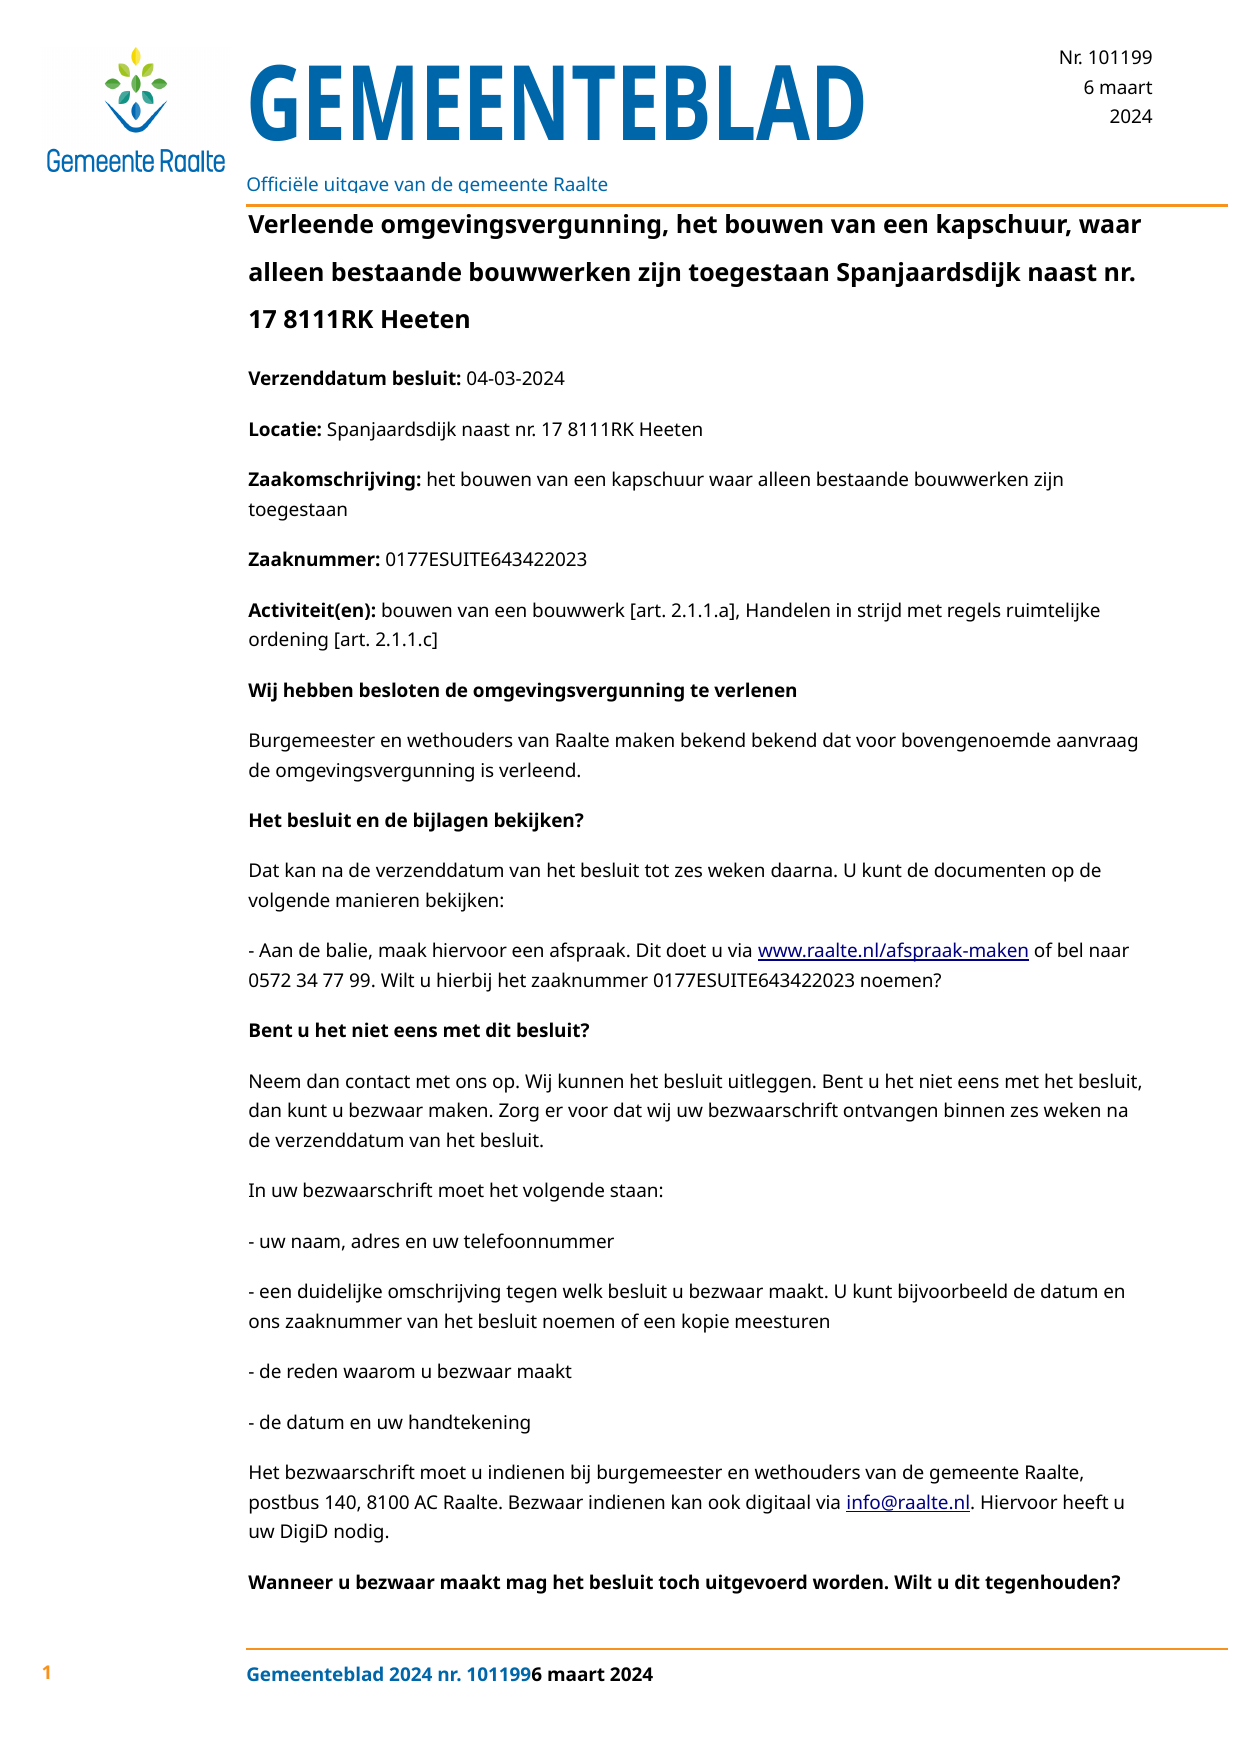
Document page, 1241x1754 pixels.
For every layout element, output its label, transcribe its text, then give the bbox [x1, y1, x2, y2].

text Zaaknummer: 0177ESUITE643422023 [248, 546, 1152, 572]
picture [41, 47, 231, 172]
text - een duidelijke omschrijving tegen welk besluit u bezwaar maakt. U kunt bijvoorbeeld de datum en ons zaaknummer van het besluit noemen of een kopie meesturen [248, 1278, 1152, 1334]
text Zaakomschrijving: het bouwen van een kapschuur waar alleen bestaande bouwwerken zijn toegestaan [248, 466, 1152, 522]
text Wanneer u bezwaar maakt mag het besluit toch uitgevoerd worden. Wilt u dit tegenhouden? [248, 1569, 1152, 1594]
text Activiteit(en): bouwen van een bouwwerk [art. 2.1.1.a], Handelen in strijd met regels ruimtelijke ordening [art. 2.1.1.c] [248, 597, 1152, 652]
text Verleende omgevingsvergunning, het bouwen van een kapschuur, waar alleen bestaande bouwwerken zijn toegestaan Spanjaardsdijk naast nr. 17 8111RK Heeten [248, 207, 1152, 336]
text Locatie: Spanjaardsdijk naast nr. 17 8111RK Heeten [248, 416, 1152, 442]
text Het besluit en de bijlagen bekijken? [248, 807, 1152, 833]
text Verzenddatum besluit: 04-03-2024 [248, 366, 1152, 391]
text In uw bezwaarschrift moet het volgende staan: [248, 1178, 1152, 1203]
text Bent u het niet eens met dit besluit? [248, 1018, 1152, 1043]
text - de reden waarom u bezwaar maakt [248, 1358, 1152, 1384]
text Neem dan contact met ons op. Wij kunnen het besluit uitleggen. Bent u het niet eens met het besluit, dan kunt u bezwaar maken. Zorg er voor dat wij uw bezwaarschrift ontvangen binnen zes weken na de verzenddatum van het besluit. [248, 1068, 1152, 1153]
text Burgemeester en wethouders van Raalte maken bekend bekend dat voor bovengenoemde aanvraag de omgevingsvergunning is verleend. [248, 727, 1152, 782]
text - de datum en uw handtekening [248, 1409, 1152, 1434]
text Het bezwaarschrift moet u indienen bij burgemeester en wethouders van de gemeente Raalte, postbus 140, 8100 AC Raalte. Bezwaar indienen kan ook digitaal via info@raalte.nl. Hiervoor heeft u uw DigiD nodig. [248, 1459, 1152, 1544]
text Dat kan na de verzenddatum van het besluit tot zes weken daarna. U kunt de documenten op de volgende manieren bekijken: [248, 858, 1152, 913]
text - Aan de balie, maak hiervoor een afspraak. Dit doet u via www.raalte.nl/afspraak-maken of bel naar 0572 34 77 99. Wilt u hierbij het zaaknummer 0177ESUITE643422023 noemen? [248, 938, 1152, 993]
text - uw naam, adres en uw telefoonnummer [248, 1228, 1152, 1254]
text Wij hebben besloten de omgevingsvergunning te verlenen [248, 677, 1152, 702]
